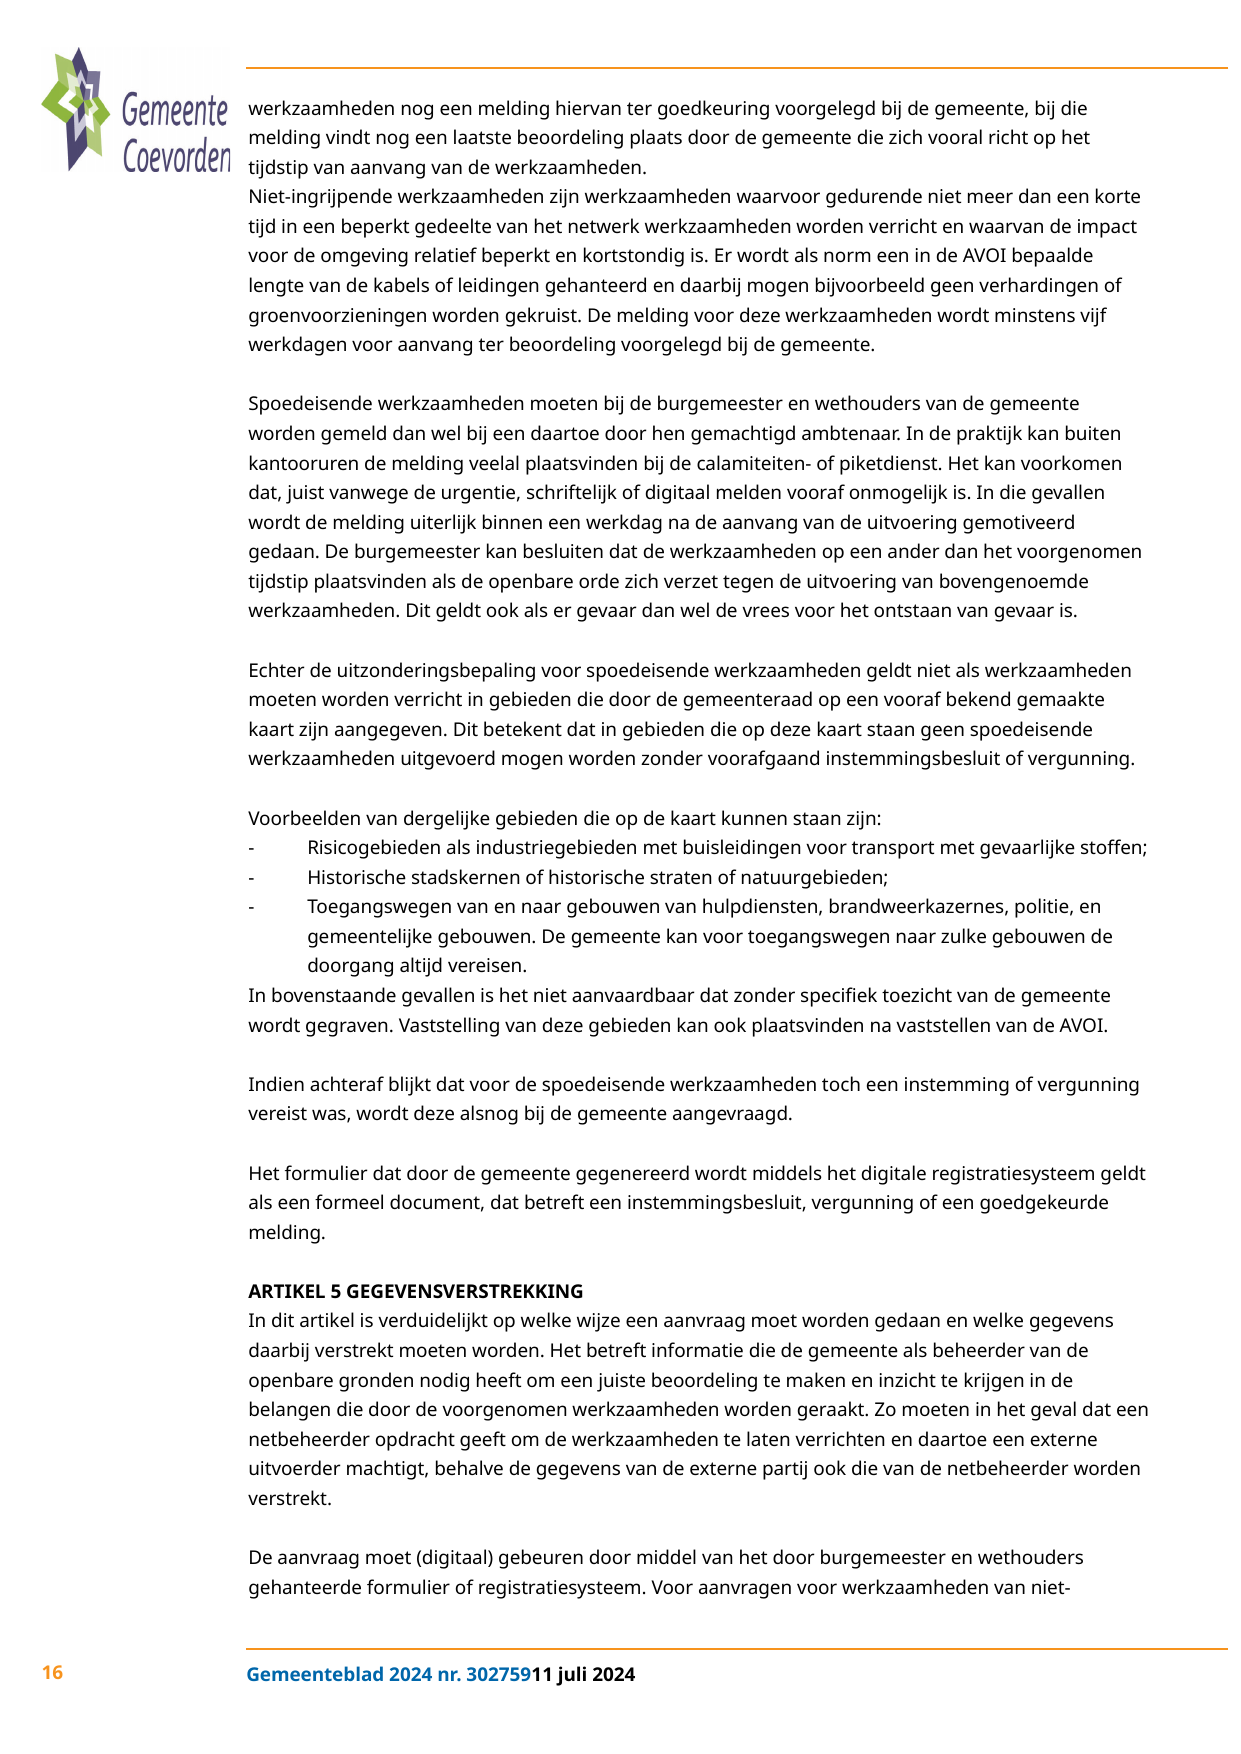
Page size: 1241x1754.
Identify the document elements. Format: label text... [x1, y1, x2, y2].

text In dit artikel is verduidelijkt op welke wijze een aanvraag moet worden gedaan en welke gegevens daarbij verstrekt moeten worden. Het betreft informatie die de gemeente als beheerder van de openbare gronden nodig heeft om een juiste beoordeling te maken en inzicht te krijgen in de belangen die door de voorgenomen werkzaamheden worden geraakt. Zo moeten in het geval dat een netbeheerder opdracht geeft om de werkzaamheden te laten verrichten en daartoe een externe uitvoerder machtigt, behalve de gegevens van de externe partij ook die van de netbeheerder worden verstrekt. [248, 1308, 1152, 1511]
text In bovenstaande gevallen is het niet aanvaardbaar dat zonder specifiek toezicht van de gemeente wordt gegraven. Vaststelling van deze gebieden kan ook plaatsvinden na vaststellen van de AVOI. [248, 982, 1152, 1038]
text Voorbeelden van dergelijke gebieden die op de kaart kunnen staan zijn: [248, 805, 1152, 831]
text Indien achteraf blijkt dat voor de spoedeisende werkzaamheden toch een instemming of vergunning vereist was, wordt deze alsnog bij de gemeente aangevraagd. [248, 1071, 1152, 1126]
text Niet-ingrijpende werkzaamheden zijn werkzaamheden waarvoor gedurende niet meer dan een korte tijd in een beperkt gedeelte van het netwerk werkzaamheden worden verricht en waarvan de impact voor de omgeving relatief beperkt en kortstondig is. Er wordt als norm een in de AVOI bepaalde lengte van de kabels of leidingen gehanteerd en daarbij mogen bijvoorbeeld geen verhardingen of groenvoorzieningen worden gekruist. De melding voor deze werkzaamheden wordt minstens vijf werkdagen voor aanvang ter beoordeling voorgelegd bij de gemeente. [248, 183, 1152, 357]
text Spoedeisende werkzaamheden moeten bij de burgemeester en wethouders van de gemeente worden gemeld dan wel bij een daartoe door hen gemachtigd ambtenaar. In de praktijk kan buiten kantooruren de melding veelal plaatsvinden bij de calamiteiten- of piketdienst. Het kan voorkomen dat, juist vanwege de urgentie, schriftelijk of digitaal melden vooraf onmogelijk is. In die gevallen wordt de melding uiterlijk binnen een werkdag na de aanvang van de uitvoering gemotiveerd gedaan. De burgemeester kan besluiten dat de werkzaamheden op een ander dan het voorgenomen tijdstip plaatsvinden als de openbare orde zich verzet tegen de uitvoering van bovengenoemde werkzaamheden. Dit geldt ook als er gevaar dan wel de vrees voor het ontstaan van gevaar is. [248, 391, 1152, 623]
text De aanvraag moet (digitaal) gebeuren door middel van het door burgemeester en wethouders gehanteerde formulier of registratiesysteem. Voor aanvragen voor werkzaamheden van niet- [248, 1544, 1152, 1600]
text Het formulier dat door de gemeente gegenereerd wordt middels het digitale registratiesysteem geldt als een formeel document, dat betreft een instemmingsbesluit, vergunning of een goedgekeurde melding. [248, 1160, 1152, 1245]
text werkzaamheden nog een melding hiervan ter goedkeuring voorgelegd bij de gemeente, bij die melding vindt nog een laatste beoordeling plaats door de gemeente die zich vooral richt op het tijdstip van aanvang van de werkzaamheden. [248, 95, 1152, 180]
list Toegangswegen van en naar gebouwen van hulpdiensten, brandweerkazernes, politie, en gemeentelijke gebouwen. De gemeente kan voor toegangswegen naar zulke gebouwen de doorgang altijd vereisen. [248, 893, 1152, 978]
text ARTIKEL 5 GEGEVENSVERSTREKKING [248, 1278, 1152, 1304]
list Risicogebieden als industriegebieden met buisleidingen voor transport met gevaarlijke stoffen; [248, 834, 1152, 860]
picture [41, 47, 231, 172]
text Echter de uitzonderingsbepaling voor spoedeisende werkzaamheden geldt niet als werkzaamheden moeten worden verricht in gebieden die door de gemeenteraad op een vooraf bekend gemaakte kaart zijn aangegeven. Dit betekent dat in gebieden die op deze kaart staan geen spoedeisende werkzaamheden uitgevoerd mogen worden zonder voorafgaand instemmingsbesluit of vergunning. [248, 657, 1152, 771]
list Historische stadskernen of historische straten of natuurgebieden; [248, 864, 1152, 890]
